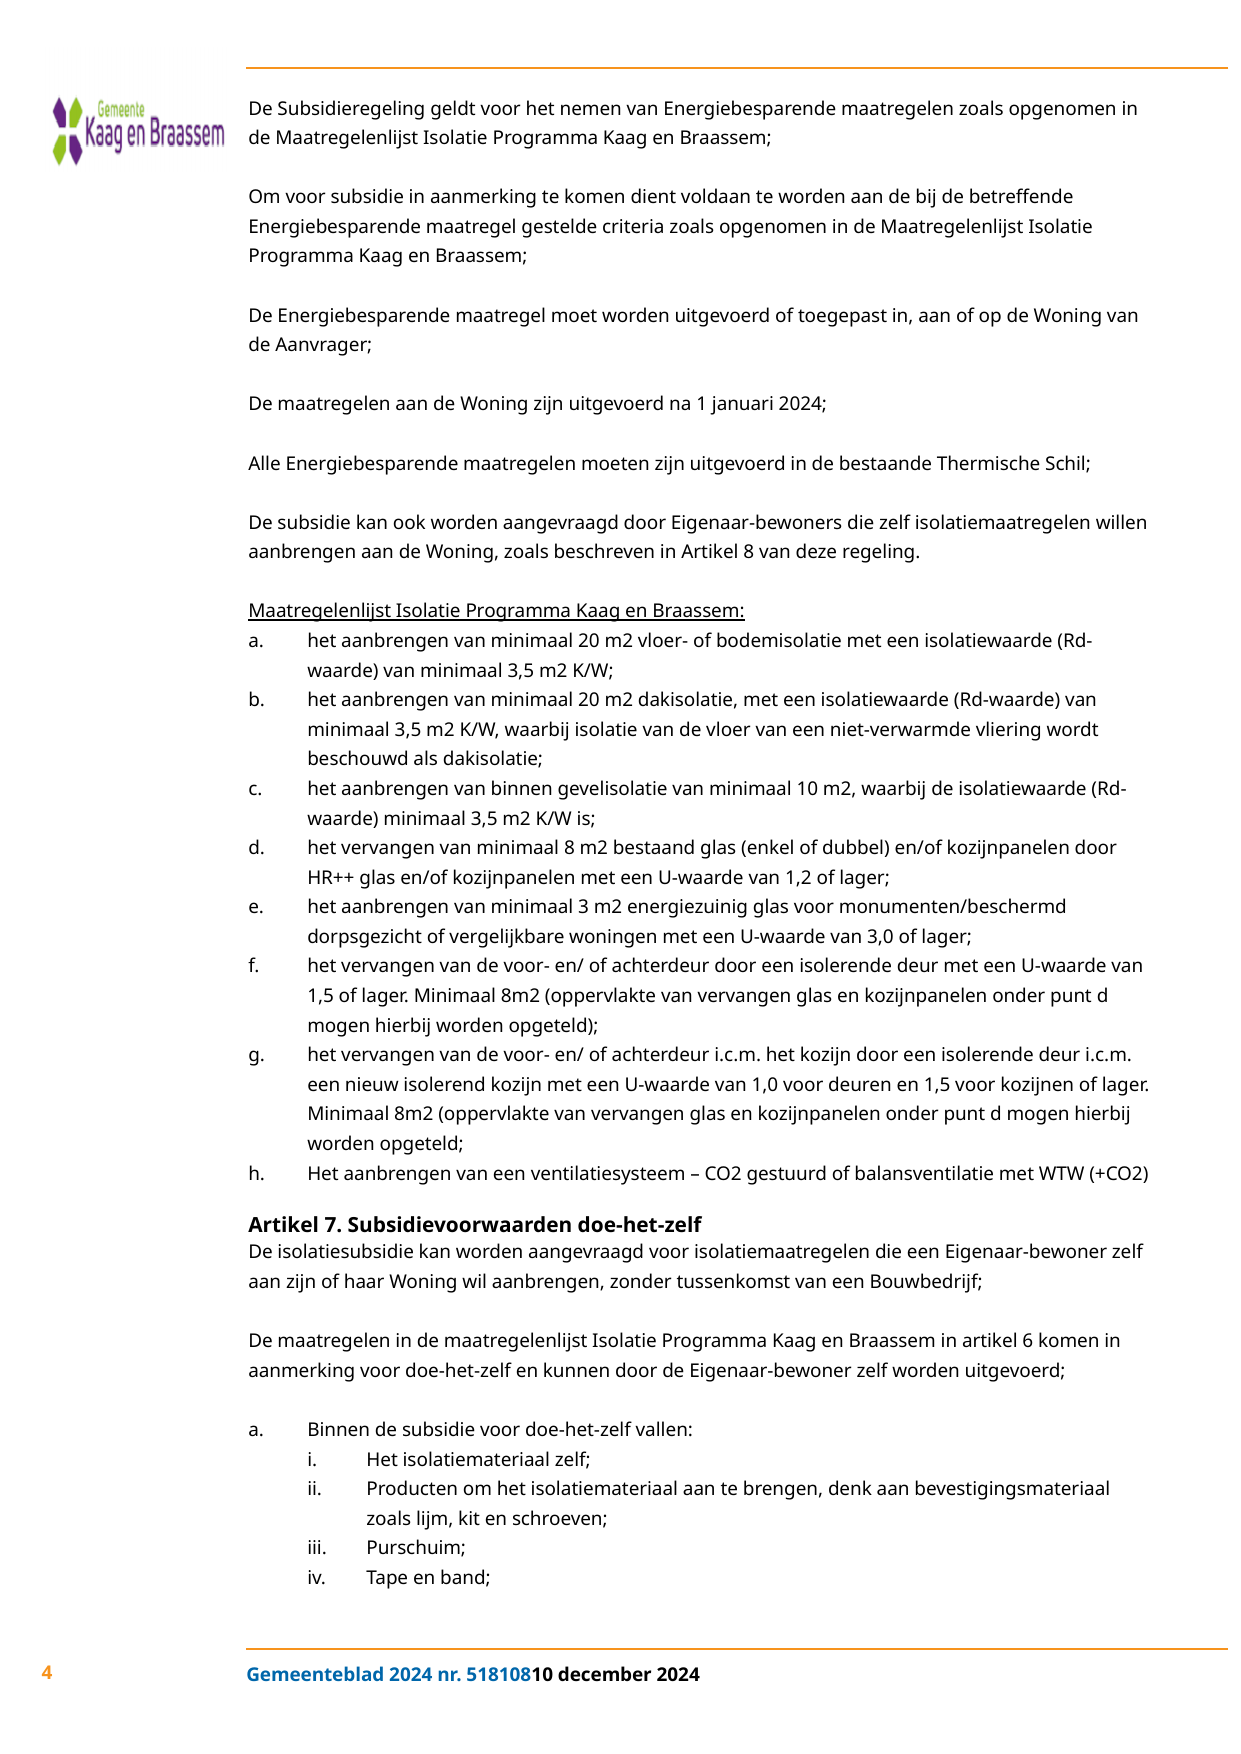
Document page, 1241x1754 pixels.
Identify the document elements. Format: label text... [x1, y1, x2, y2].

text Artikel 7. Subsidievoorwaarden doe-het-zelf [248, 1210, 1152, 1239]
text De maatregelen in de maatregelenlijst Isolatie Programma Kaag en Braassem in artikel 6 komen in aanmerking voor doe-het-zelf en kunnen door de Eigenaar-bewoner zelf worden uitgevoerd; [248, 1327, 1152, 1383]
text De maatregelen aan de Woning zijn uitgevoerd na 1 januari 2024; [248, 391, 1152, 416]
list het vervangen van de voor- en/ of achterdeur door een isolerende deur met een U-waarde van 1,5 of lager. Minimaal 8m2 (oppervlakte van vervangen glas en kozijnpanelen onder punt d mogen hierbij worden opgeteld); [248, 953, 1152, 1038]
list Het isolatiemateriaal zelf; [307, 1446, 1152, 1471]
list Purschuim; [307, 1534, 1152, 1560]
picture [41, 47, 231, 172]
list het vervangen van minimaal 8 m2 bestaand glas (enkel of dubbel) en/of kozijnpanelen door HR++ glas en/of kozijnpanelen met een U-waarde van 1,2 of lager; [248, 834, 1152, 890]
list het aanbrengen van binnen gevelisolatie van minimaal 10 m2, waarbij de isolatiewaarde (Rd-waarde) minimaal 3,5 m2 K/W is; [248, 775, 1152, 831]
text Om voor subsidie in aanmerking te komen dient voldaan te worden aan de bij de betreffende Energiebesparende maatregel gestelde criteria zoals opgenomen in de Maatregelenlijst Isolatie Programma Kaag en Braassem; [248, 183, 1152, 268]
list Tape en band; [307, 1564, 1152, 1590]
list het aanbrengen van minimaal 3 m2 energiezuinig glas voor monumenten/beschermd dorpsgezicht of vergelijkbare woningen met een U-waarde van 3,0 of lager; [248, 893, 1152, 949]
text Alle Energiebesparende maatregelen moeten zijn uitgevoerd in de bestaande Thermische Schil; [248, 450, 1152, 476]
text Maatregelenlijst Isolatie Programma Kaag en Braassem: [248, 598, 1152, 623]
text De Energiebesparende maatregel moet worden uitgevoerd of toegepast in, aan of op de Woning van de Aanvrager; [248, 302, 1152, 357]
text De subsidie kan ook worden aangevraagd door Eigenaar-bewoners die zelf isolatiemaatregelen willen aanbrengen aan de Woning, zoals beschreven in Artikel 8 van deze regeling. [248, 509, 1152, 564]
list Binnen de subsidie voor doe-het-zelf vallen: [248, 1416, 1152, 1442]
list het aanbrengen van minimaal 20 m2 dakisolatie, met een isolatiewaarde (Rd-waarde) van minimaal 3,5 m2 K/W, waarbij isolatie van de vloer van een niet-verwarmde vliering wordt beschouwd als dakisolatie; [248, 686, 1152, 771]
list Producten om het isolatiemateriaal aan te brengen, denk aan bevestigingsmateriaal zoals lijm, kit en schroeven; [307, 1475, 1152, 1531]
list het vervangen van de voor- en/ of achterdeur i.c.m. het kozijn door een isolerende deur i.c.m. een nieuw isolerend kozijn met een U-waarde van 1,0 voor deuren en 1,5 voor kozijnen of lager. Minimaal 8m2 (oppervlakte van vervangen glas en kozijnpanelen onder punt d mogen hierbij worden opgeteld; [248, 1041, 1152, 1156]
text De Subsidieregeling geldt voor het nemen van Energiebesparende maatregelen zoals opgenomen in de Maatregelenlijst Isolatie Programma Kaag en Braassem; [248, 95, 1152, 150]
list Het aanbrengen van een ventilatiesysteem – CO2 gestuurd of balansventilatie met WTW (+CO2) [248, 1160, 1152, 1186]
list het aanbrengen van minimaal 20 m2 vloer- of bodemisolatie met een isolatiewaarde (Rd-waarde) van minimaal 3,5 m2 K/W; [248, 627, 1152, 683]
text De isolatiesubsidie kan worden aangevraagd voor isolatiemaatregelen die een Eigenaar-bewoner zelf aan zijn of haar Woning wil aanbrengen, zonder tussenkomst van een Bouwbedrijf; [248, 1239, 1152, 1294]
